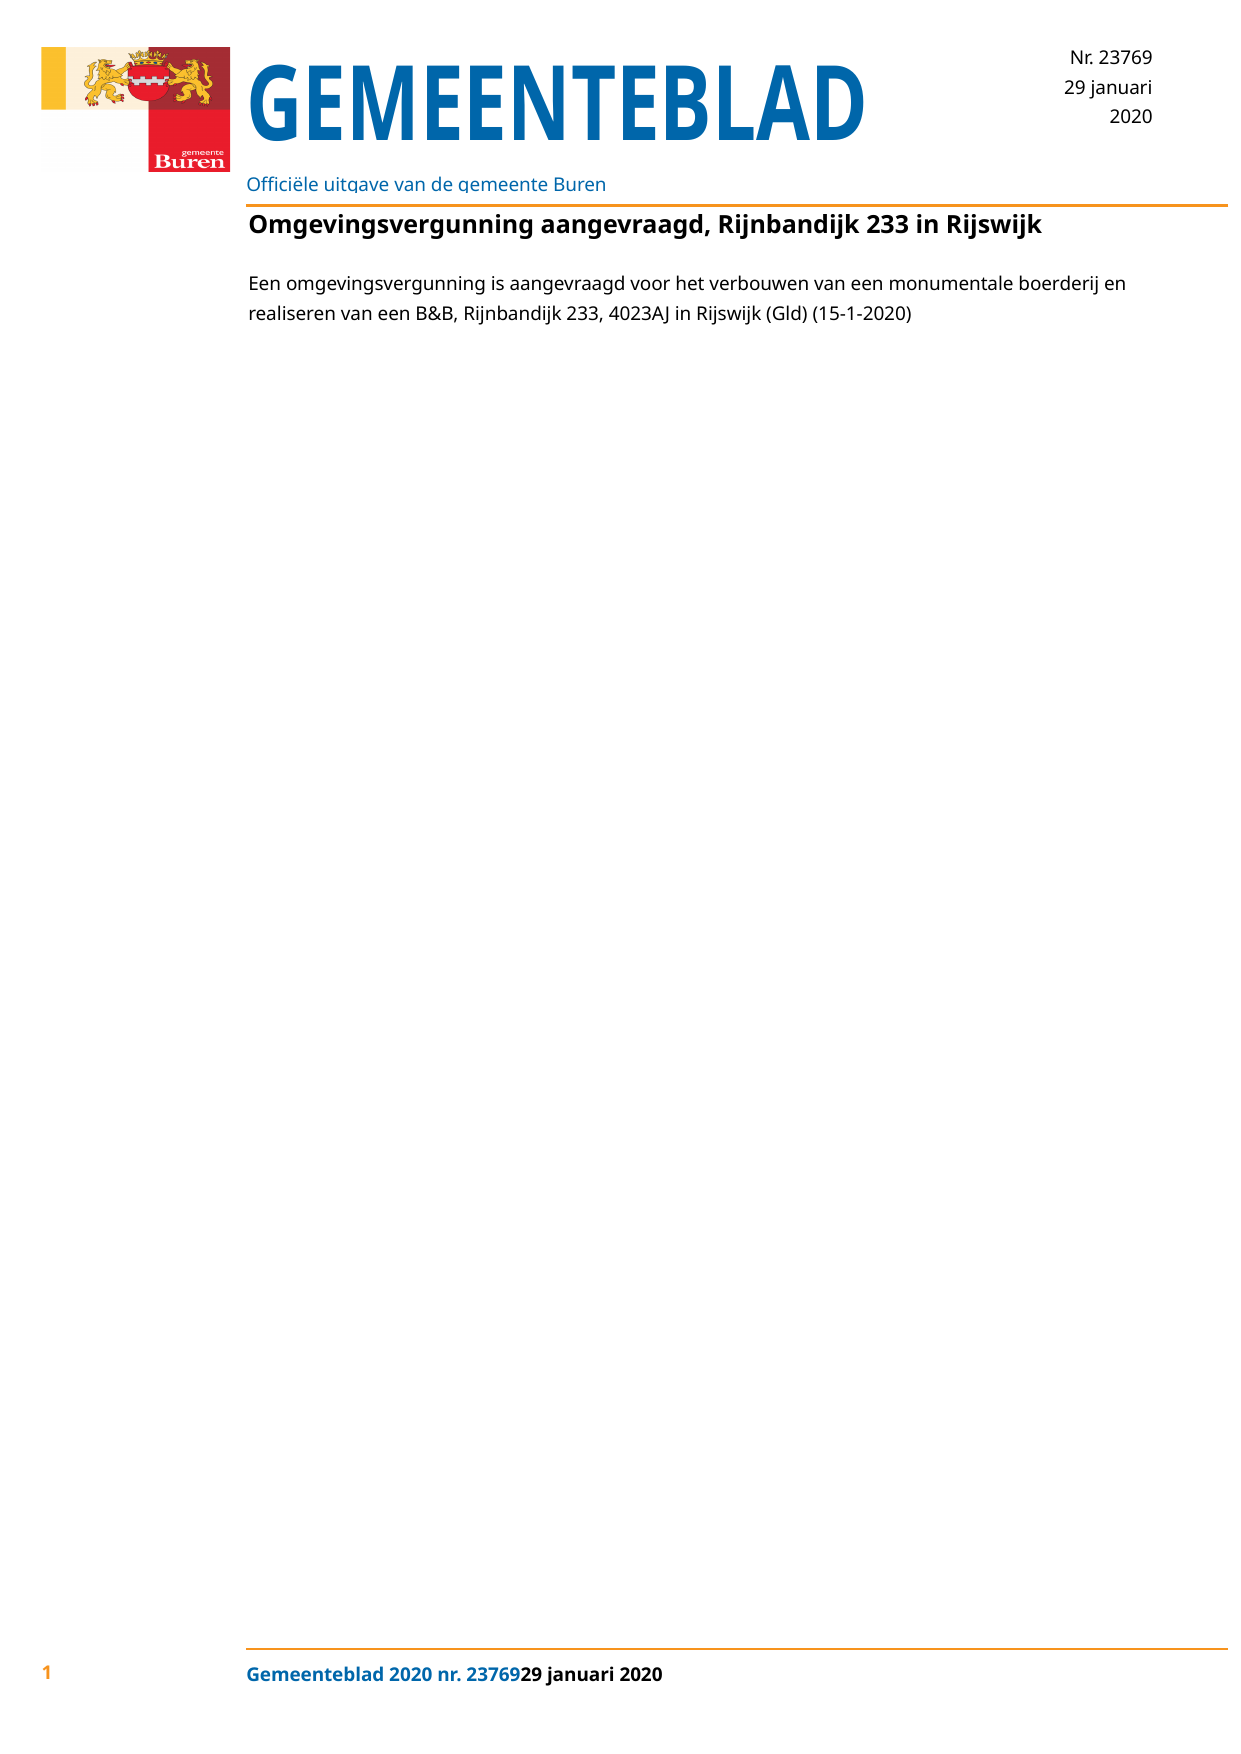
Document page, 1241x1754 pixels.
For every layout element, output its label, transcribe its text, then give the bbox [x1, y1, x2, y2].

text Een omgevingsvergunning is aangevraagd voor het verbouwen van een monumentale boerderij en realiseren van een B&B, Rijnbandijk 233, 4023AJ in Rijswijk (Gld) (15-1-2020) [248, 270, 1152, 326]
text Omgevingsvergunning aangevraagd, Rijnbandijk 233 in Rijswijk [248, 207, 1152, 241]
picture [41, 47, 231, 172]
